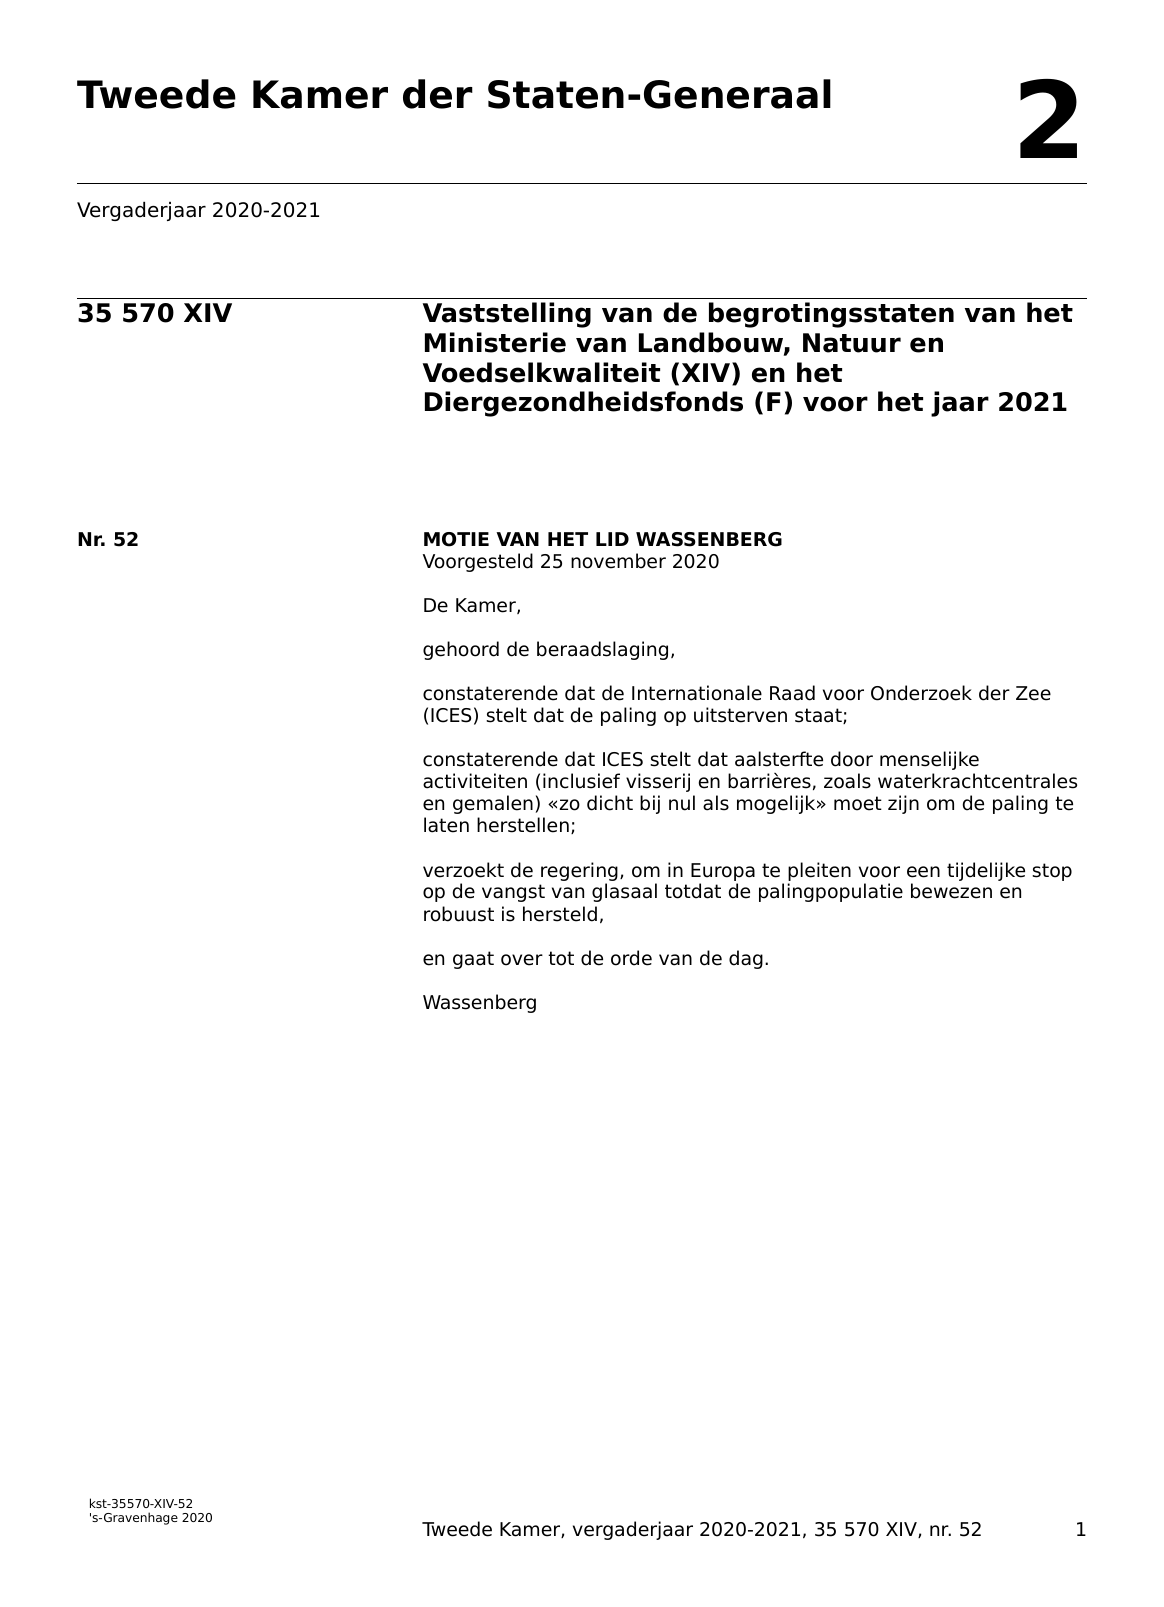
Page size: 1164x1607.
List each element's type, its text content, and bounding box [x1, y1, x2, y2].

table_header 2 [886, 59, 1087, 183]
text en gaat over tot de orde van de dag. [422, 948, 1087, 969]
text De Kamer, [422, 595, 1087, 617]
text constaterende dat ICES stelt dat aalsterfte door menselijke activiteiten (inclusief visserij en barrières, zoals waterkrachtcentrales en gemalen) «zo dicht bij nul als mogelijk» moet zijn om de paling te laten herstellen; [422, 749, 1087, 837]
text Wassenberg [422, 992, 1087, 1014]
text verzoekt de regering, om in Europa te pleiten voor een tijdelijke stop op de vangst van glasaal totdat de palingpopulatie bewezen en robuust is hersteld, [422, 859, 1087, 925]
text Voorgesteld 25 november 2020 [422, 551, 1087, 573]
subtitle 35 570 XIV Vaststelling van de begrotingsstaten van het Ministerie van Landbouw, Natuur en Voedselkwaliteit (XIV) en het Diergezondheidsfonds (F) voor het jaar 2021 [77, 299, 1087, 418]
text constaterende dat de Internationale Raad voor Onderzoek der Zee (ICES) stelt dat de paling op uitsterven staat; [422, 683, 1087, 727]
text gehoord de beraadslaging, [422, 639, 1087, 661]
table_cell Vergaderjaar 2020-2021 [77, 184, 1087, 298]
text 's-Gravenhage 2020 [88, 1511, 323, 1525]
text kst-35570-XIV-52 [88, 1497, 323, 1511]
table_header Tweede Kamer der Staten-Generaal [77, 59, 886, 183]
subtitle Nr. 52 MOTIE VAN HET LID WASSENBERG [77, 529, 1087, 551]
